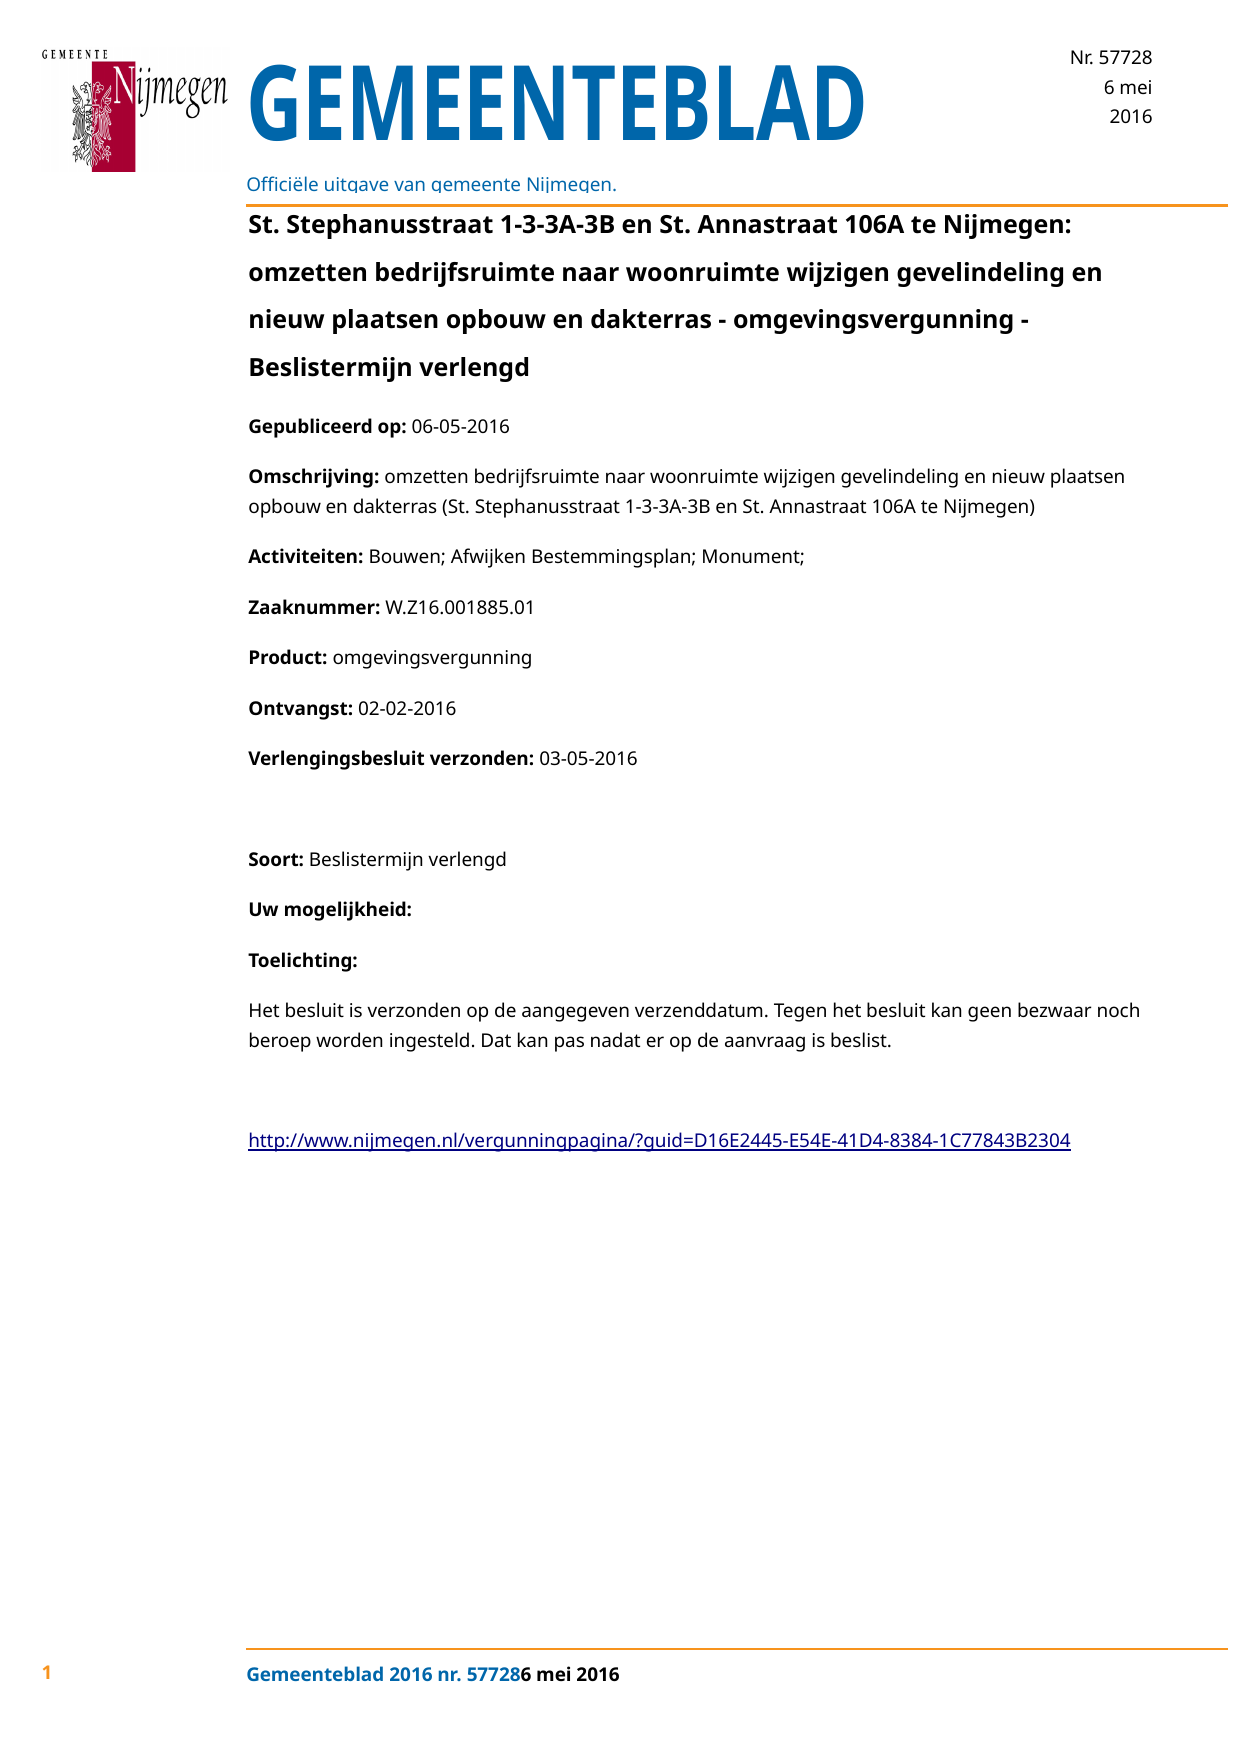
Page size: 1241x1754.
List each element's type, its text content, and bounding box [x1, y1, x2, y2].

text Gepubliceerd op: 06-05-2016 [248, 413, 1152, 439]
text Het besluit is verzonden op de aangegeven verzenddatum. Tegen het besluit kan geen bezwaar noch beroep worden ingesteld. Dat kan pas nadat er op de aanvraag is beslist. [248, 997, 1152, 1053]
text Uw mogelijkheid: [248, 896, 1152, 922]
text Omschrijving: omzetten bedrijfsruimte naar woonruimte wijzigen gevelindeling en nieuw plaatsen opbouw en dakterras (St. Stephanusstraat 1-3-3A-3B en St. Annastraat 106A te Nijmegen) [248, 463, 1152, 519]
text Zaaknummer: W.Z16.001885.01 [248, 594, 1152, 620]
picture [41, 47, 231, 172]
text http://www.nijmegen.nl/vergunningpagina/?guid=D16E2445-E54E-41D4-8384-1C77843B2304 [248, 1128, 1152, 1153]
text Activiteiten: Bouwen; Afwijken Bestemmingsplan; Monument; [248, 543, 1152, 569]
text Verlengingsbesluit verzonden: 03-05-2016 [248, 745, 1152, 771]
text Product: omgevingsvergunning [248, 644, 1152, 670]
text Ontvangst: 02-02-2016 [248, 695, 1152, 721]
text St. Stephanusstraat 1-3-3A-3B en St. Annastraat 106A te Nijmegen: omzetten bedrijfsruimte naar woonruimte wijzigen gevelindeling en nieuw plaatsen opbouw en dakterras - omgevingsvergunning - Beslistermijn verlengd [248, 207, 1152, 384]
text Toelichting: [248, 947, 1152, 973]
text Soort: Beslistermijn verlengd [248, 846, 1152, 872]
